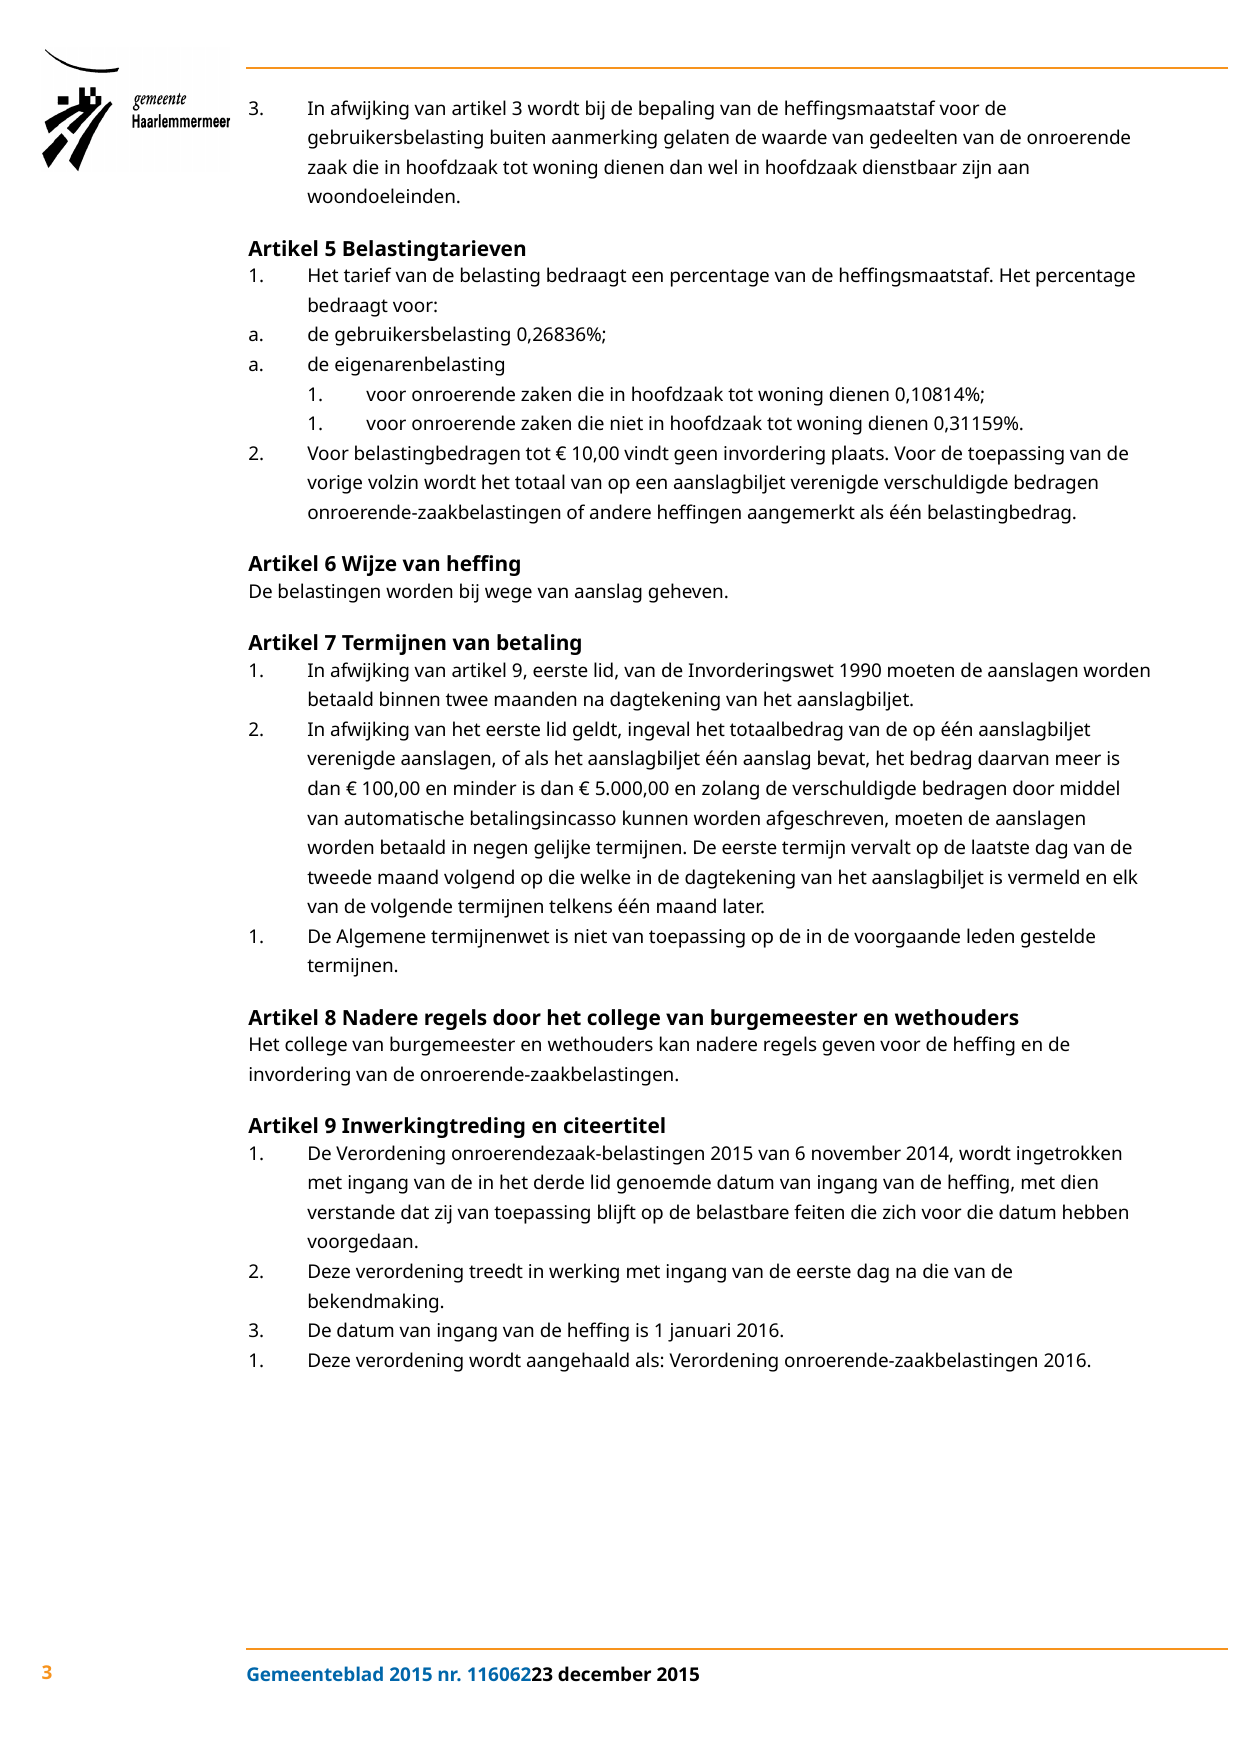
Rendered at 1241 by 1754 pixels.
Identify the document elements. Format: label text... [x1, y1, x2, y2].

text De belastingen worden bij wege van aanslag geheven. [248, 578, 1152, 604]
list Deze verordening wordt aangehaald als: Verordening onroerende-zaakbelastingen 2016. [248, 1347, 1152, 1373]
list De Algemene termijnenwet is niet van toepassing op de in de voorgaande leden gestelde termijnen. [248, 923, 1152, 978]
picture [41, 47, 231, 172]
list De Verordening onroerendezaak-belastingen 2015 van 6 november 2014, wordt ingetrokken met ingang van de in het derde lid genoemde datum van ingang van de heffing, met dien verstande dat zij van toepassing blijft op de belastbare feiten die zich voor die datum hebben voorgedaan. [248, 1140, 1152, 1254]
list voor onroerende zaken die in hoofdzaak tot woning dienen 0,10814%; [307, 381, 1152, 406]
list Voor belastingbedragen tot € 10,00 vindt geen invordering plaats. Voor de toepassing van de vorige volzin wordt het totaal van op een aanslagbiljet verenigde verschuldigde bedragen onroerende-zaakbelastingen of andere heffingen aangemerkt als één belastingbedrag. [248, 440, 1152, 525]
text Artikel 8 Nadere regels door het college van burgemeester en wethouders [248, 1003, 1152, 1031]
list voor onroerende zaken die niet in hoofdzaak tot woning dienen 0,31159%. [307, 410, 1152, 436]
list Het tarief van de belasting bedraagt een percentage van de heffingsmaatstaf. Het percentage bedraagt voor: [248, 262, 1152, 318]
list Deze verordening treedt in werking met ingang van de eerste dag na die van de bekendmaking. [248, 1258, 1152, 1313]
list In afwijking van het eerste lid geldt, ingeval het totaalbedrag van de op één aanslagbiljet verenigde aanslagen, of als het aanslagbiljet één aanslag bevat, het bedrag daarvan meer is dan € 100,00 en minder is dan € 5.000,00 en zolang de verschuldigde bedragen door middel van automatische betalingsincasso kunnen worden afgeschreven, moeten de aanslagen worden betaald in negen gelijke termijnen. De eerste termijn vervalt op de laatste dag van de tweede maand volgend op die welke in de dagtekening van het aanslagbiljet is vermeld en elk van de volgende termijnen telkens één maand later. [248, 716, 1152, 919]
list de eigenarenbelasting [248, 351, 1152, 377]
text Artikel 9 Inwerkingtreding en citeertitel [248, 1111, 1152, 1140]
list In afwijking van artikel 9, eerste lid, van de Invorderingswet 1990 moeten de aanslagen worden betaald binnen twee maanden na dagtekening van het aanslagbiljet. [248, 657, 1152, 712]
list De datum van ingang van de heffing is 1 januari 2016. [248, 1317, 1152, 1343]
text Het college van burgemeester en wethouders kan nadere regels geven voor de heffing en de invordering van de onroerende-zaakbelastingen. [248, 1031, 1152, 1087]
text Artikel 6 Wijze van heffing [248, 549, 1152, 578]
text Artikel 5 Belastingtarieven [248, 234, 1152, 262]
list In afwijking van artikel 3 wordt bij de bepaling van de heffingsmaatstaf voor de gebruikersbelasting buiten aanmerking gelaten de waarde van gedeelten van de onroerende zaak die in hoofdzaak tot woning dienen dan wel in hoofdzaak dienstbaar zijn aan woondoeleinden. [248, 95, 1152, 209]
list de gebruikersbelasting 0,26836%; [248, 322, 1152, 347]
text Artikel 7 Termijnen van betaling [248, 628, 1152, 657]
